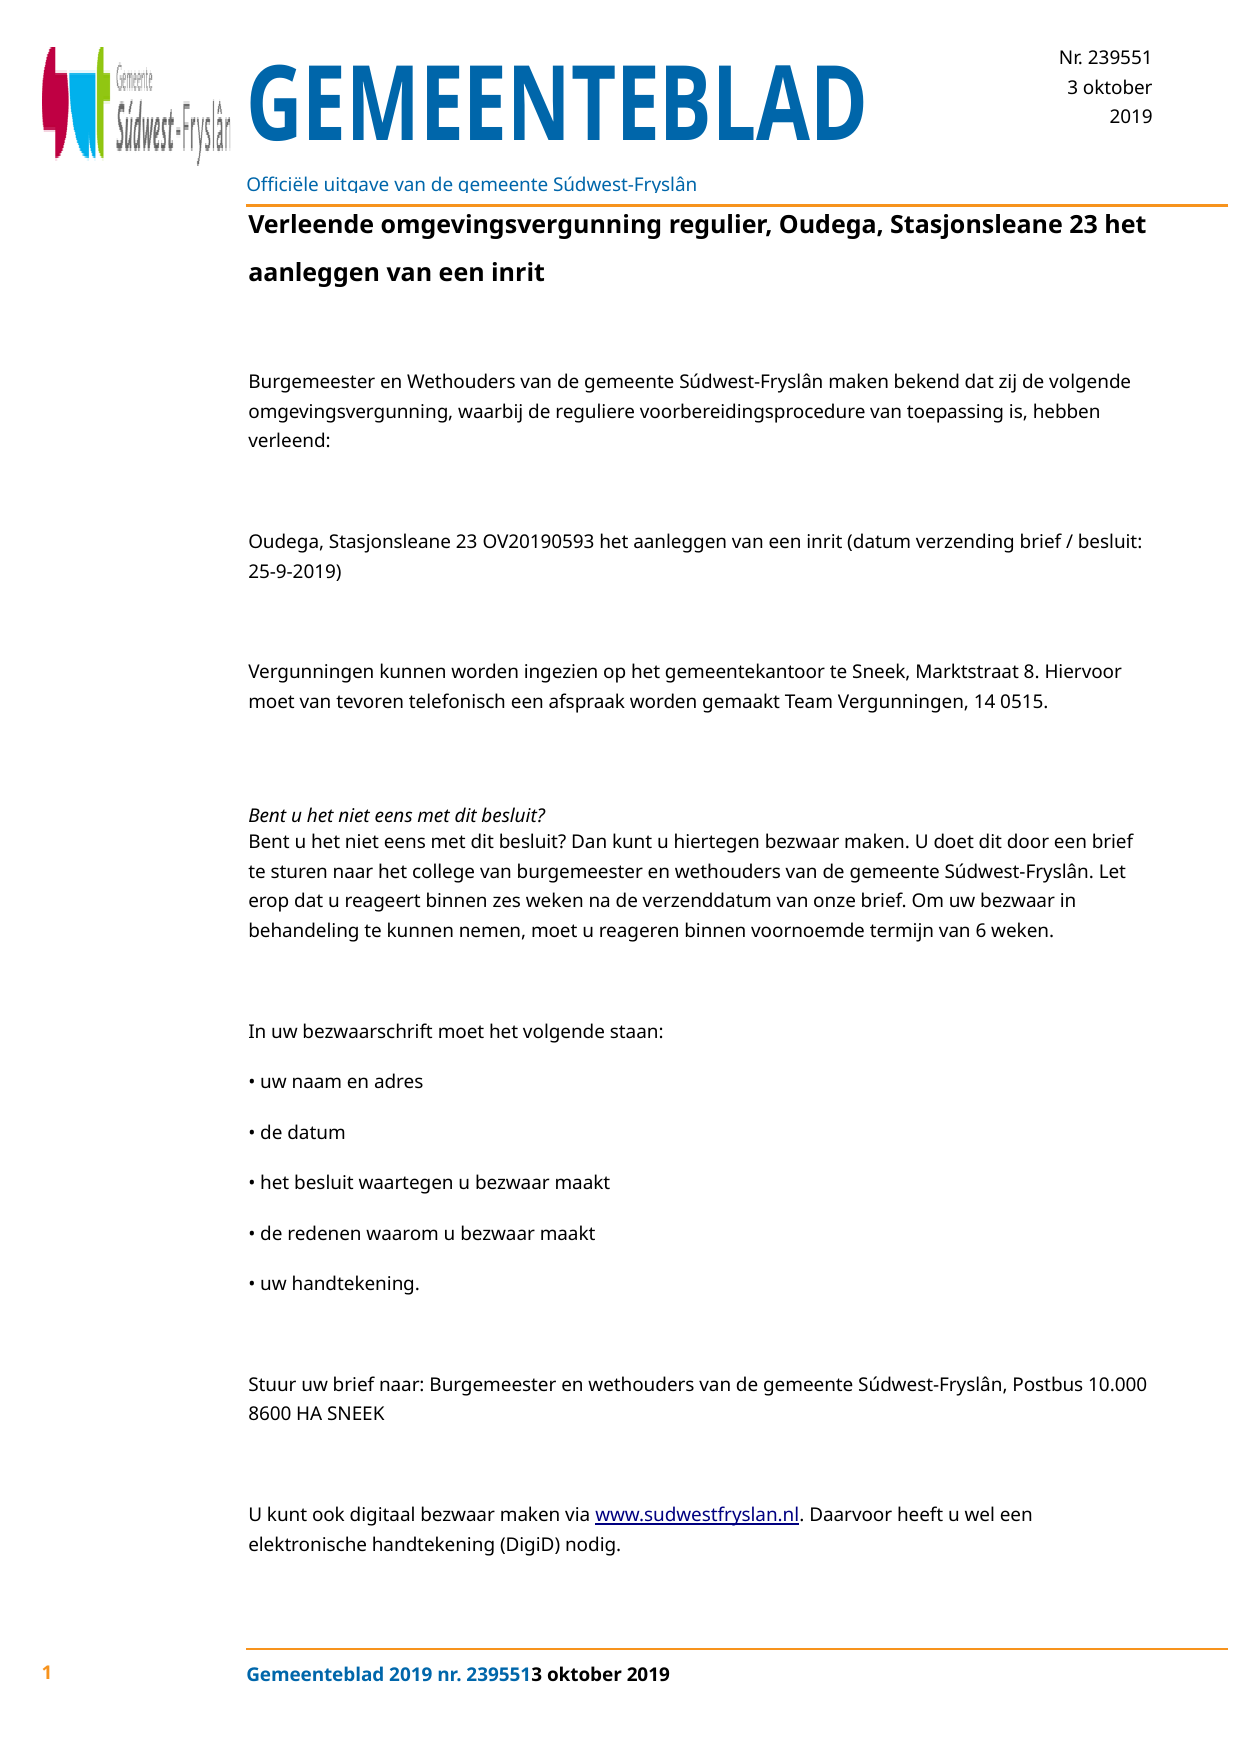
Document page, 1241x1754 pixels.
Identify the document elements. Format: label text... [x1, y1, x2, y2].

text • het besluit waartegen u bezwaar maakt [248, 1169, 1152, 1195]
text Bent u het niet eens met dit besluit? Dan kunt u hiertegen bezwaar maken. U doet dit door een brief te sturen naar het college van burgemeester en wethouders van de gemeente Súdwest-Fryslân. Let erop dat u reageert binnen zes weken na de verzenddatum van onze brief. Om uw bezwaar in behandeling te kunnen nemen, moet u reageren binnen voornoemde termijn van 6 weken. [248, 828, 1152, 943]
text In uw bezwaarschrift moet het volgende staan: [248, 1018, 1152, 1044]
text U kunt ook digitaal bezwaar maken via www.sudwestfryslan.nl. Daarvoor heeft u wel een elektronische handtekening (DigiD) nodig. [248, 1501, 1152, 1557]
text Bent u het niet eens met dit besluit? [248, 803, 1152, 828]
text Stuur uw brief naar: Burgemeester en wethouders van de gemeente Súdwest-Fryslân, Postbus 10.000 8600 HA SNEEK [248, 1371, 1152, 1426]
text • de datum [248, 1119, 1152, 1144]
text Burgemeester en Wethouders van de gemeente Súdwest-Fryslân maken bekend dat zij de volgende omgevingsvergunning, waarbij de reguliere voorbereidingsprocedure van toepassing is, hebben verleend: [248, 368, 1152, 453]
text Oudega, Stasjonsleane 23 OV20190593 het aanleggen van een inrit (datum verzending brief / besluit: 25-9-2019) [248, 528, 1152, 584]
text • uw handtekening. [248, 1270, 1152, 1296]
text • de redenen waarom u bezwaar maakt [248, 1220, 1152, 1245]
text Vergunningen kunnen worden ingezien op het gemeentekantoor te Sneek, Marktstraat 8. Hiervoor moet van tevoren telefonisch een afspraak worden gemaakt Team Vergunningen, 14 0515. [248, 659, 1152, 714]
picture [41, 47, 231, 172]
text • uw naam en adres [248, 1068, 1152, 1094]
text Verleende omgevingsvergunning regulier, Oudega, Stasjonsleane 23 het aanleggen van een inrit [248, 207, 1152, 288]
